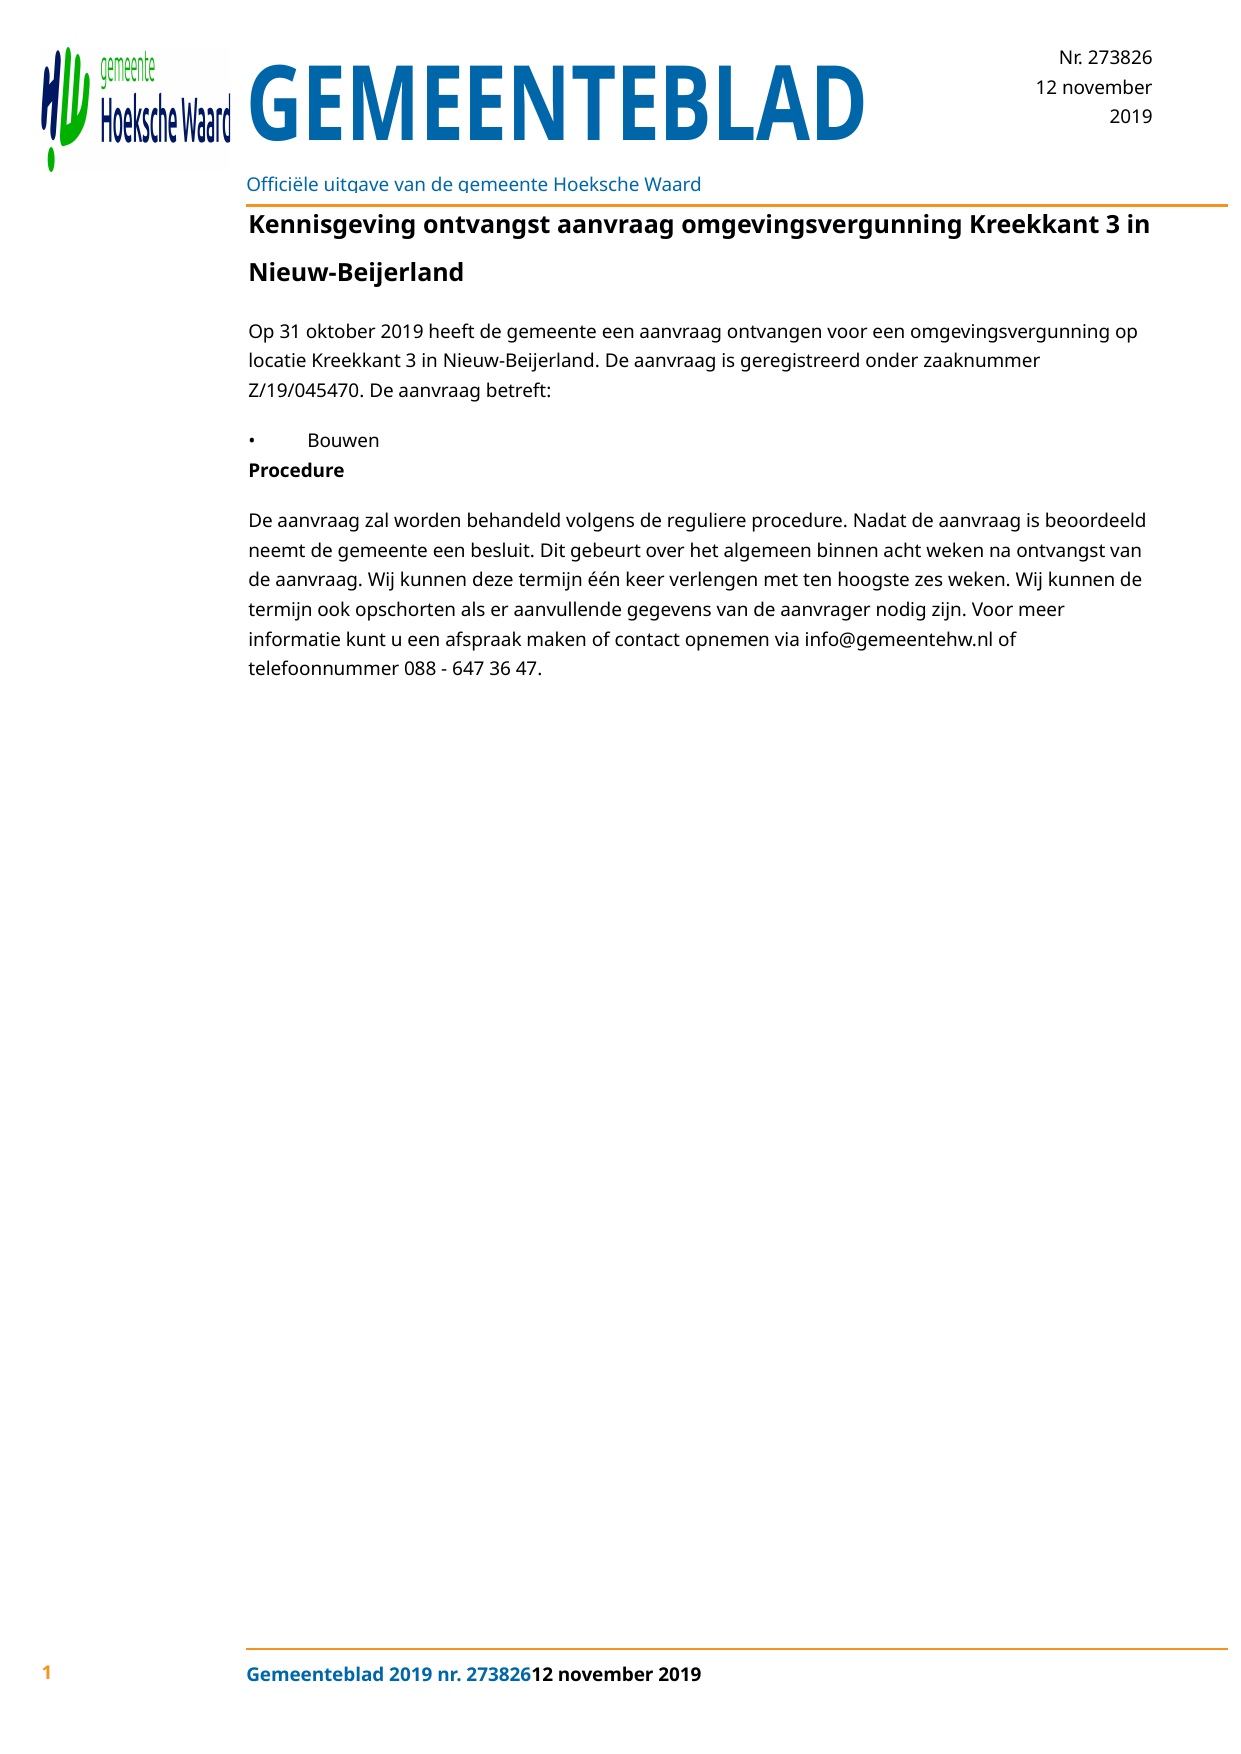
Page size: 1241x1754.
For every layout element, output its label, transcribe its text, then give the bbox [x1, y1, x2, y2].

text Op 31 oktober 2019 heeft de gemeente een aanvraag ontvangen voor een omgevingsvergunning op locatie Kreekkant 3 in Nieuw-Beijerland. De aanvraag is geregistreerd onder zaaknummer Z/19/045470. De aanvraag betreft: [248, 318, 1152, 403]
text Kennisgeving ontvangst aanvraag omgevingsvergunning Kreekkant 3 in Nieuw-Beijerland [248, 207, 1152, 288]
text Procedure [248, 457, 1152, 483]
text De aanvraag zal worden behandeld volgens de reguliere procedure. Nadat de aanvraag is beoordeeld neemt de gemeente een besluit. Dit gebeurt over het algemeen binnen acht weken na ontvangst van de aanvraag. Wij kunnen deze termijn één keer verlengen met ten hoogste zes weken. Wij kunnen de termijn ook opschorten als er aanvullende gegevens van de aanvrager nodig zijn. Voor meer informatie kunt u een afspraak maken of contact opnemen via info@gemeentehw.nl of telefoonnummer 088 - 647 36 47. [248, 507, 1152, 681]
list Bouwen [248, 427, 1152, 453]
picture [41, 47, 231, 172]
